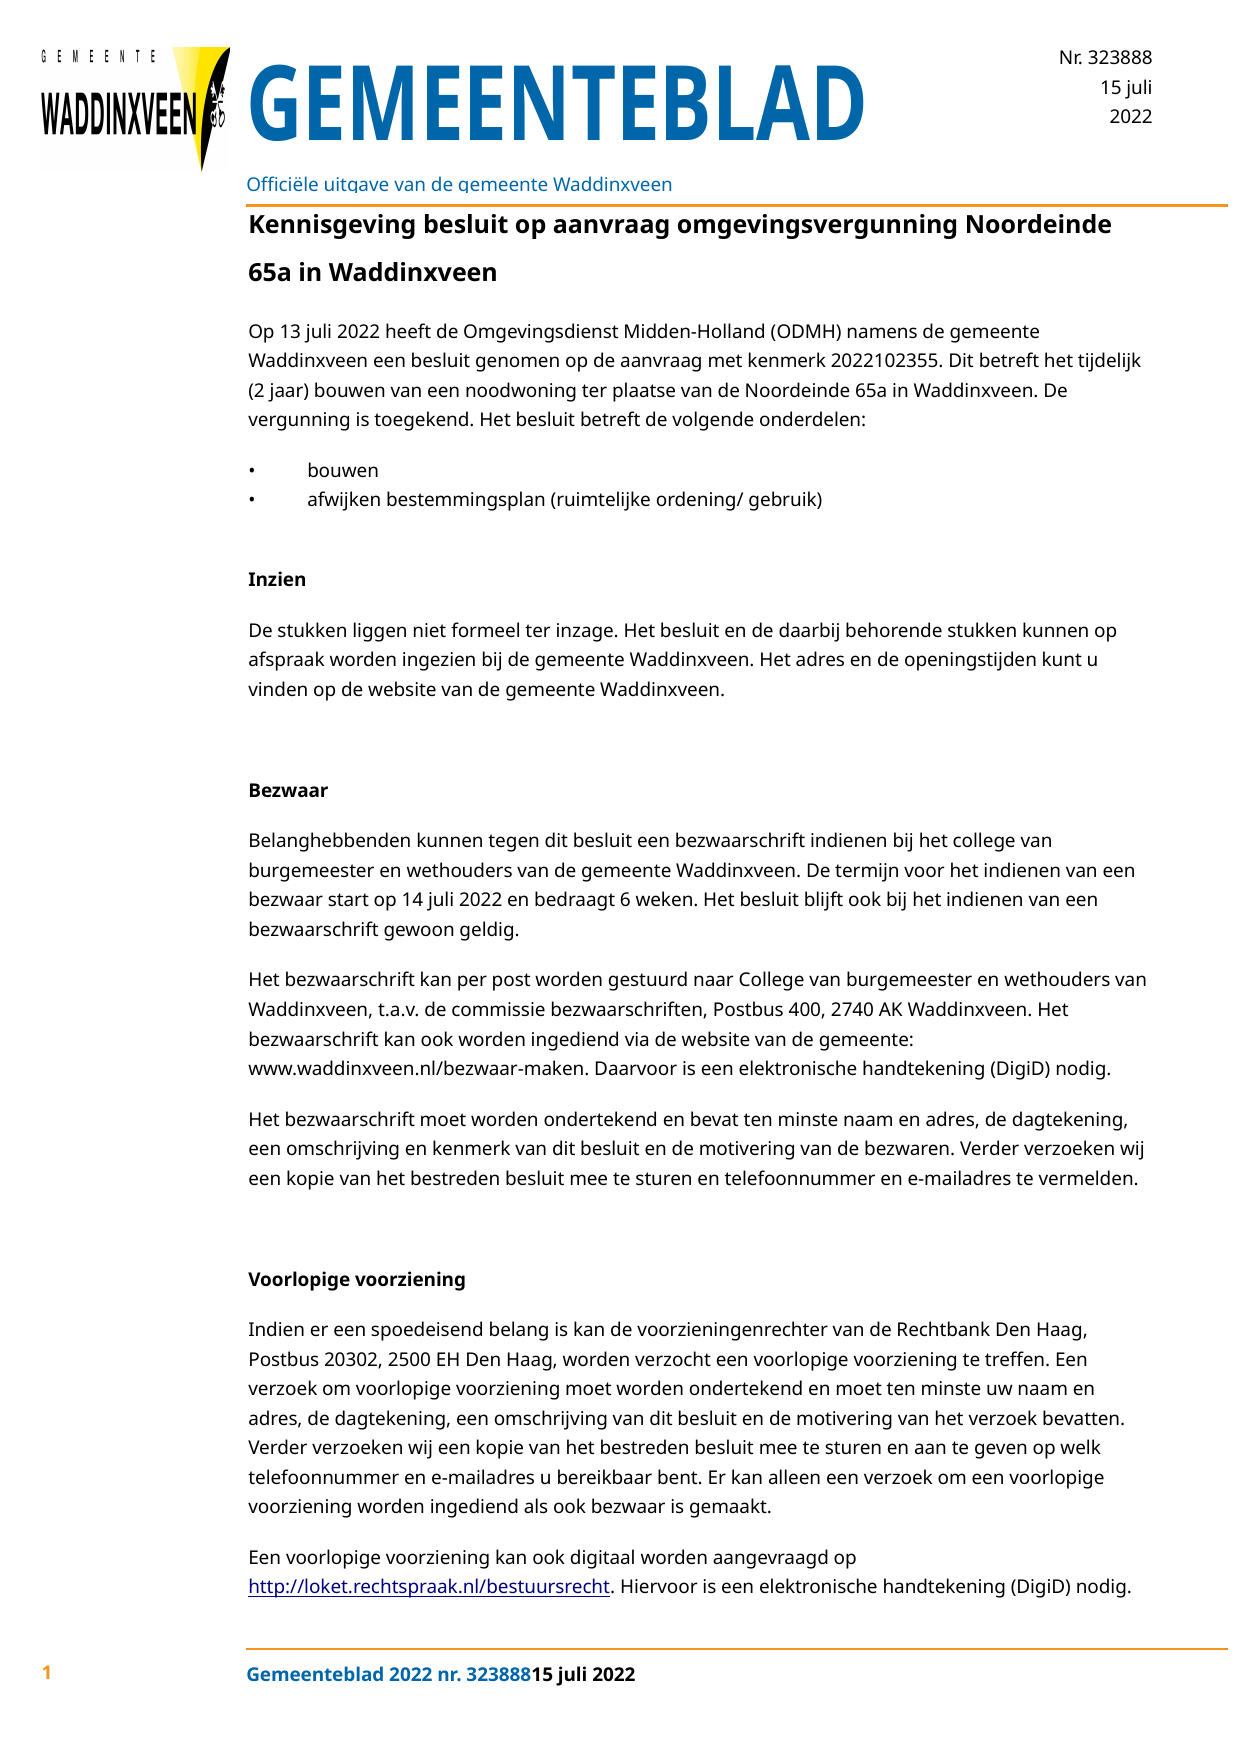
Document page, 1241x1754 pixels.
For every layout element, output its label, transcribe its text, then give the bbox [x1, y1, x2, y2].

text Op 13 juli 2022 heeft de Omgevingsdienst Midden-Holland (ODMH) namens de gemeente Waddinxveen een besluit genomen op de aanvraag met kenmerk 2022102355. Dit betreft het tijdelijk (2 jaar) bouwen van een noodwoning ter plaatse van de Noordeinde 65a in Waddinxveen. De vergunning is toegekend. Het besluit betreft de volgende onderdelen: [248, 318, 1152, 432]
text De stukken liggen niet formeel ter inzage. Het besluit en de daarbij behorende stukken kunnen op afspraak worden ingezien bij de gemeente Waddinxveen. Het adres en de openingstijden kunt u vinden op de website van de gemeente Waddinxveen. [248, 617, 1152, 702]
list bouwen [248, 457, 1152, 483]
text Bezwaar [248, 777, 1152, 803]
text Kennisgeving besluit op aanvraag omgevingsvergunning Noordeinde 65a in Waddinxveen [248, 207, 1152, 288]
text Inzien [248, 567, 1152, 592]
text Het bezwaarschrift kan per post worden gestuurd naar College van burgemeester en wethouders van Waddinxveen, t.a.v. de commissie bezwaarschriften, Postbus 400, 2740 AK Waddinxveen. Het bezwaarschrift kan ook worden ingediend via de website van de gemeente: www.waddinxveen.nl/bezwaar-maken. Daarvoor is een elektronische handtekening (DigiD) nodig. [248, 967, 1152, 1081]
text Een voorlopige voorziening kan ook digitaal worden aangevraagd op http://loket.rechtspraak.nl/bestuursrecht. Hiervoor is een elektronische handtekening (DigiD) nodig. [248, 1544, 1152, 1599]
picture [41, 47, 231, 172]
text Belanghebbenden kunnen tegen dit besluit een bezwaarschrift indienen bij het college van burgemeester en wethouders van de gemeente Waddinxveen. De termijn voor het indienen van een bezwaar start op 14 juli 2022 en bedraagt 6 weken. Het besluit blijft ook bij het indienen van een bezwaarschrift gewoon geldig. [248, 827, 1152, 942]
text Het bezwaarschrift moet worden ondertekend en bevat ten minste naam en adres, de dagtekening, een omschrijving en kenmerk van dit besluit en de motivering van de bezwaren. Verder verzoeken wij een kopie van het bestreden besluit mee te sturen en telefoonnummer en e-mailadres te vermelden. [248, 1106, 1152, 1191]
text Voorlopige voorziening [248, 1266, 1152, 1292]
text Indien er een spoedeisend belang is kan de voorzieningenrechter van de Rechtbank Den Haag, Postbus 20302, 2500 EH Den Haag, worden verzocht een voorlopige voorziening te treffen. Een verzoek om voorlopige voorziening moet worden ondertekend en moet ten minste uw naam en adres, de dagtekening, een omschrijving van dit besluit en de motivering van het verzoek bevatten. Verder verzoeken wij een kopie van het bestreden besluit mee te sturen en aan te geven op welk telefoonnummer en e-mailadres u bereikbaar bent. Er kan alleen een verzoek om een voorlopige voorziening worden ingediend als ook bezwaar is gemaakt. [248, 1316, 1152, 1519]
list afwijken bestemmingsplan (ruimtelijke ordening/ gebruik) [248, 487, 1152, 512]
